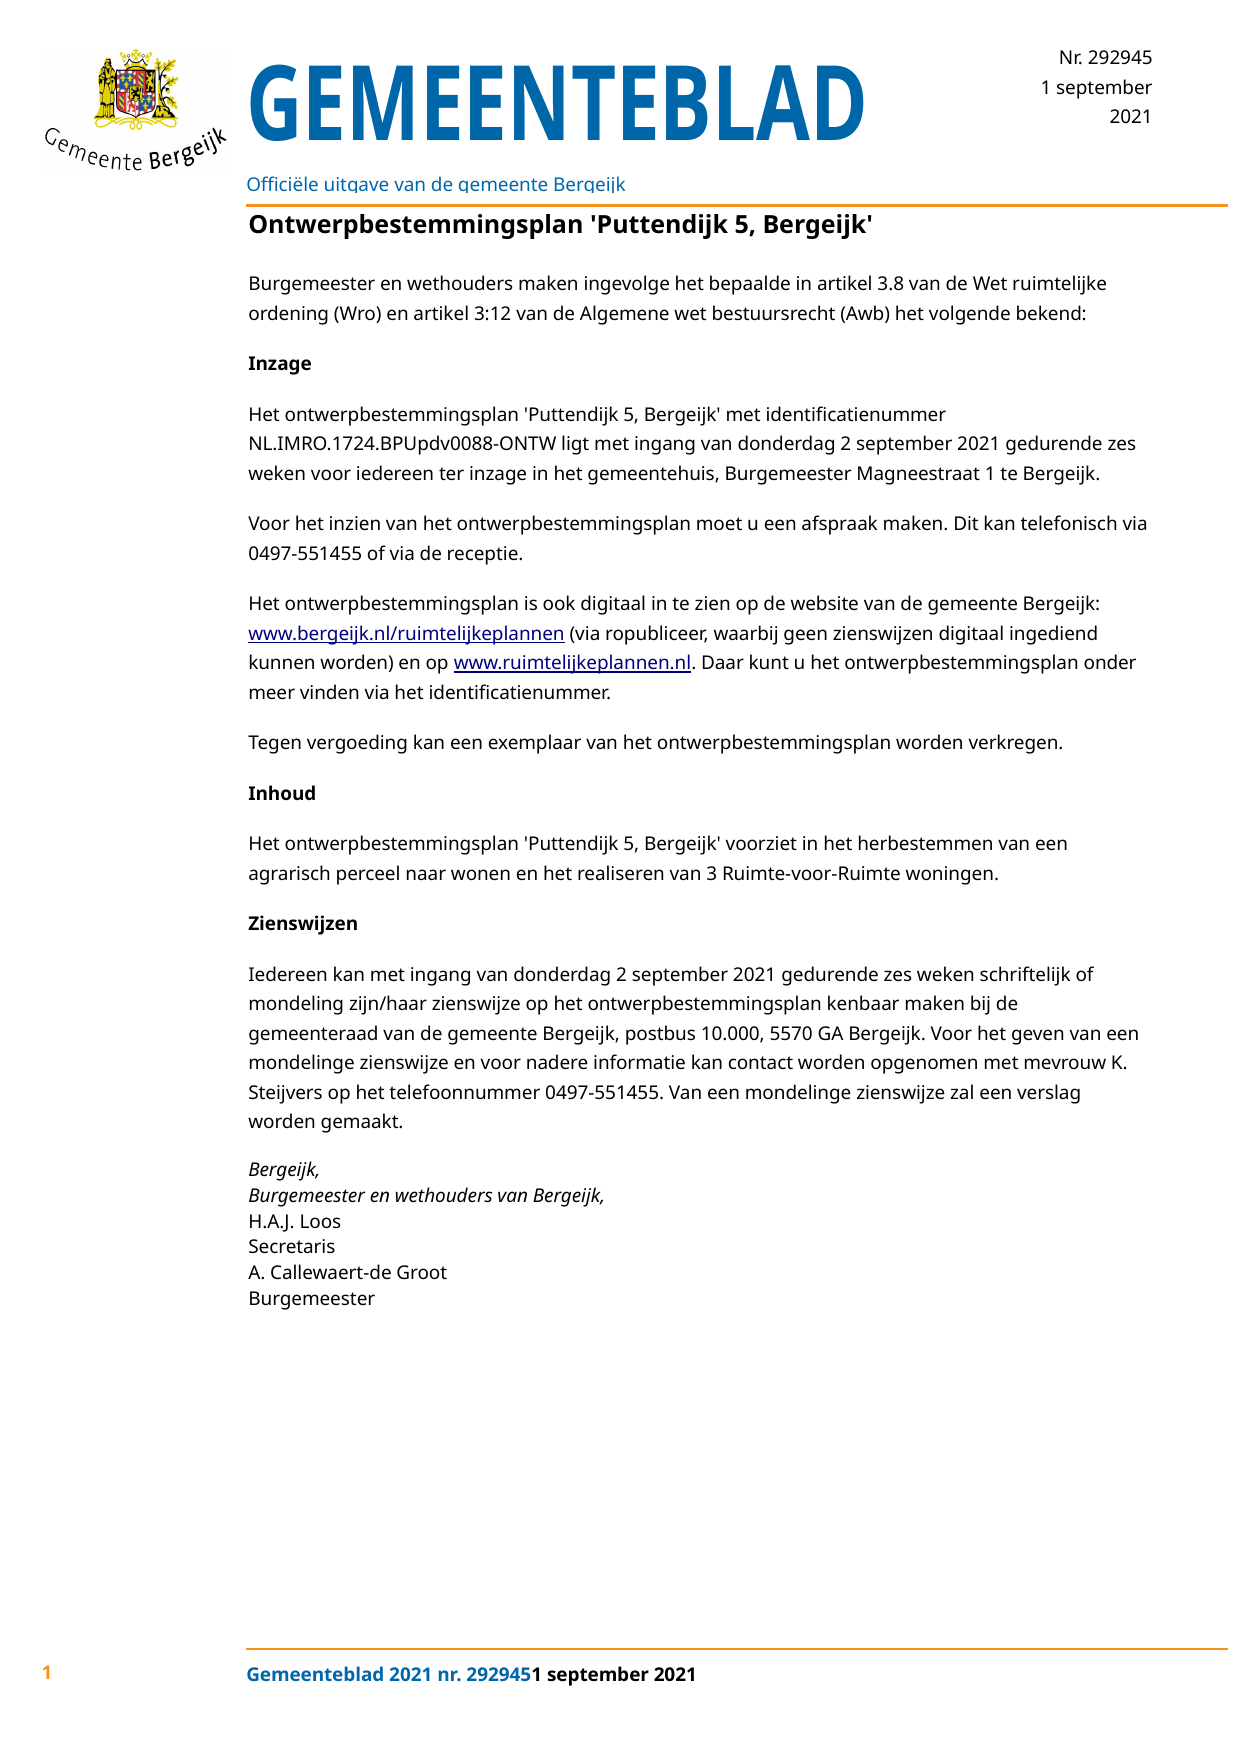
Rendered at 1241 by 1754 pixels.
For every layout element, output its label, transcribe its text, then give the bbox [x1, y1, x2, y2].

text Het ontwerpbestemmingsplan 'Puttendijk 5, Bergeijk' voorziet in het herbestemmen van een agrarisch perceel naar wonen en het realiseren van 3 Ruimte-voor-Ruimte woningen. [248, 830, 1152, 886]
text Secretaris [248, 1234, 1152, 1259]
text A. Callewaert-de Groot [248, 1259, 1152, 1285]
text H.A.J. Loos [248, 1208, 1152, 1234]
text Bergeijk, [248, 1156, 1152, 1182]
text Het ontwerpbestemmingsplan 'Puttendijk 5, Bergeijk' met identificatienummer NL.IMRO.1724.BPUpdv0088-ONTW ligt met ingang van donderdag 2 september 2021 gedurende zes weken voor iedereen ter inzage in het gemeentehuis, Burgemeester Magneestraat 1 te Bergeijk. [248, 401, 1152, 486]
text Burgemeester en wethouders maken ingevolge het bepaalde in artikel 3.8 van de Wet ruimtelijke ordening (Wro) en artikel 3:12 van de Algemene wet bestuursrecht (Awb) het volgende bekend: [248, 270, 1152, 326]
text Tegen vergoeding kan een exemplaar van het ontwerpbestemmingsplan worden verkregen. [248, 729, 1152, 755]
text Inhoud [248, 780, 1152, 806]
picture [41, 47, 231, 172]
text Voor het inzien van het ontwerpbestemmingsplan moet u een afspraak maken. Dit kan telefonisch via 0497-551455 of via de receptie. [248, 510, 1152, 566]
text Burgemeester en wethouders van Bergeijk, [248, 1182, 1152, 1208]
text Inzage [248, 350, 1152, 376]
text Ontwerpbestemmingsplan 'Puttendijk 5, Bergeijk' [248, 207, 1152, 241]
text Burgemeester [248, 1285, 1152, 1311]
text Iedereen kan met ingang van donderdag 2 september 2021 gedurende zes weken schriftelijk of mondeling zijn/haar zienswijze op het ontwerpbestemmingsplan kenbaar maken bij de gemeenteraad van de gemeente Bergeijk, postbus 10.000, 5570 GA Bergeijk. Voor het geven van een mondelinge zienswijze en voor nadere informatie kan contact worden opgenomen met mevrouw K. Steijvers op het telefoonnummer 0497-551455. Van een mondelinge zienswijze zal een verslag worden gemaakt. [248, 961, 1152, 1134]
text Zienswijzen [248, 910, 1152, 936]
text Het ontwerpbestemmingsplan is ook digitaal in te zien op de website van de gemeente Bergeijk: www.bergeijk.nl/ruimtelijkeplannen (via ropubliceer, waarbij geen zienswijzen digitaal ingediend kunnen worden) en op www.ruimtelijkeplannen.nl. Daar kunt u het ontwerpbestemmingsplan onder meer vinden via het identificatienummer. [248, 590, 1152, 705]
